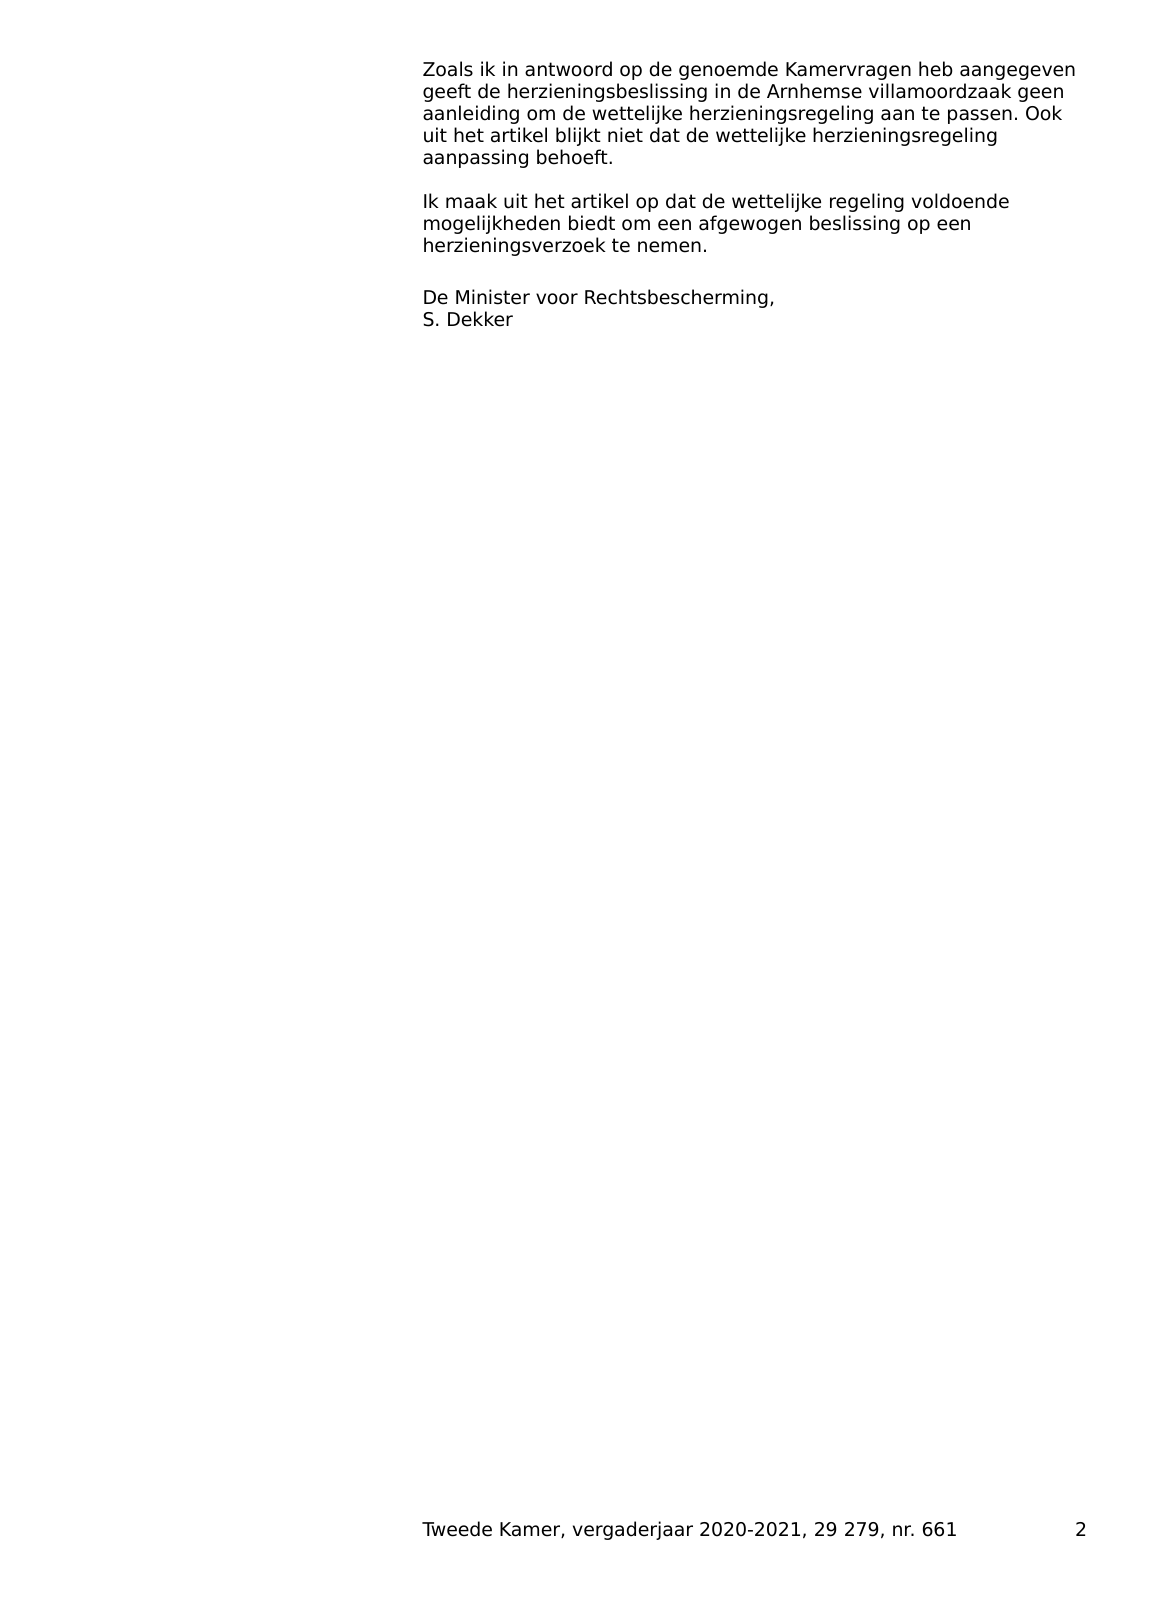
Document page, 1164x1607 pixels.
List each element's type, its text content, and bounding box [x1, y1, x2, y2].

text Zoals ik in antwoord op de genoemde Kamervragen heb aangegeven geeft de herzieningsbeslissing in de Arnhemse villamoordzaak geen aanleiding om de wettelijke herzieningsregeling aan te passen. Ook uit het artikel blijkt niet dat de wettelijke herzieningsregeling aanpassing behoeft. [422, 59, 1087, 169]
text Ik maak uit het artikel op dat de wettelijke regeling voldoende mogelijkheden biedt om een afgewogen beslissing op een herzieningsverzoek te nemen. [422, 191, 1087, 257]
text De Minister voor Rechtsbescherming, S. Dekker [422, 287, 1087, 331]
